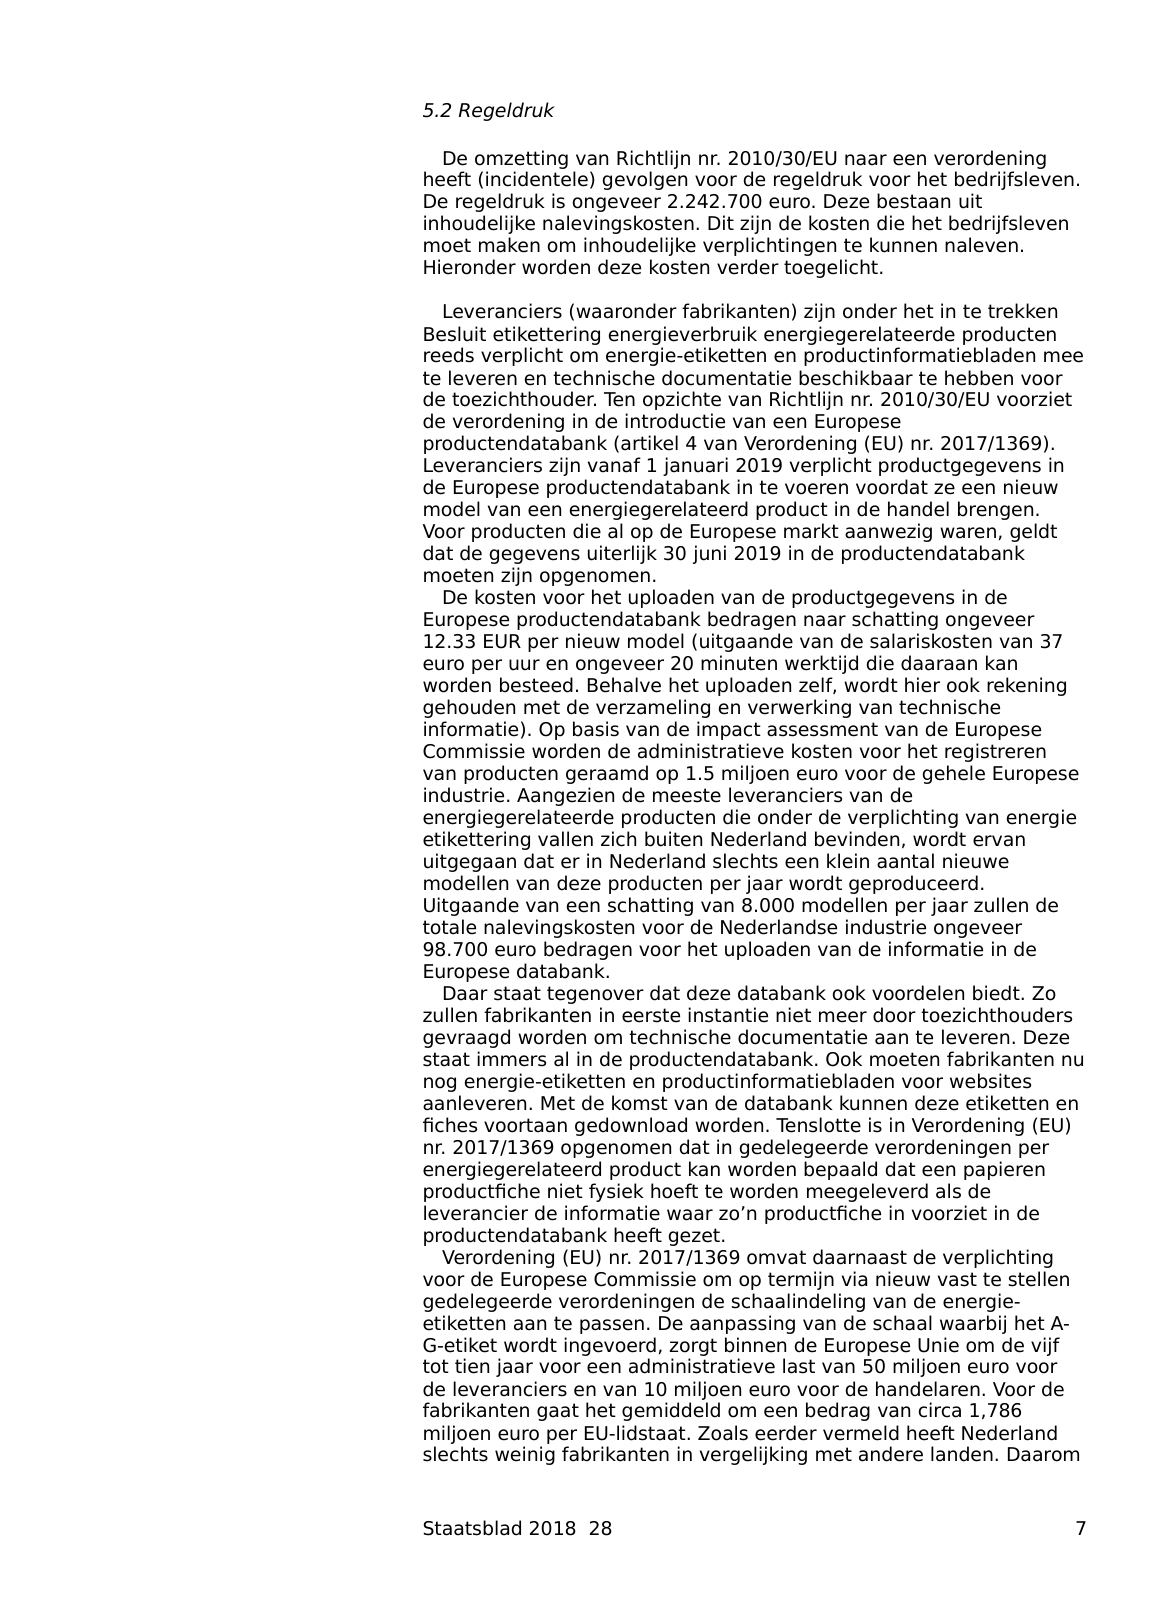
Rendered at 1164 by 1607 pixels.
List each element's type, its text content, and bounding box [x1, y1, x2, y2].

text De kosten voor het uploaden van de productgegevens in de Europese productendatabank bedragen naar schatting ongeveer 12.33 EUR per nieuw model (uitgaande van de salariskosten van 37 euro per uur en ongeveer 20 minuten werktijd die daaraan kan worden besteed. Behalve het uploaden zelf, wordt hier ook rekening gehouden met de verzameling en verwerking van technische informatie). Op basis van de impact assessment van de Europese Commissie worden de administratieve kosten voor het registreren van producten geraamd op 1.5 miljoen euro voor de gehele Europese industrie. Aangezien de meeste leveranciers van de energiegerelateerde producten die onder de verplichting van energie etikettering vallen zich buiten Nederland bevinden, wordt ervan uitgegaan dat er in Nederland slechts een klein aantal nieuwe modellen van deze producten per jaar wordt geproduceerd. Uitgaande van een schatting van 8.000 modellen per jaar zullen de totale nalevingskosten voor de Nederlandse industrie ongeveer 98.700 euro bedragen voor het uploaden van de informatie in de Europese databank. [422, 587, 1087, 983]
text De omzetting van Richtlijn nr. 2010/30/EU naar een verordening heeft (incidentele) gevolgen voor de regeldruk voor het bedrijfsleven. De regeldruk is ongeveer 2.242.700 euro. Deze bestaan uit inhoudelijke nalevingskosten. Dit zijn de kosten die het bedrijfsleven moet maken om inhoudelijke verplichtingen te kunnen naleven. Hieronder worden deze kosten verder toegelicht. [422, 147, 1087, 279]
text Leveranciers (waaronder fabrikanten) zijn onder het in te trekken Besluit etikettering energieverbruik energiegerelateerde producten reeds verplicht om energie-etiketten en productinformatiebladen mee te leveren en technische documentatie beschikbaar te hebben voor de toezichthouder. Ten opzichte van Richtlijn nr. 2010/30/EU voorziet de verordening in de introductie van een Europese productendatabank (artikel 4 van Verordening (EU) nr. 2017/1369). Leveranciers zijn vanaf 1 januari 2019 verplicht productgegevens in de Europese productendatabank in te voeren voordat ze een nieuw model van een energiegerelateerd product in de handel brengen. Voor producten die al op de Europese markt aanwezig waren, geldt dat de gegevens uiterlijk 30 juni 2019 in de productendatabank moeten zijn opgenomen. [422, 301, 1087, 587]
text Verordening (EU) nr. 2017/1369 omvat daarnaast de verplichting voor de Europese Commissie om op termijn via nieuw vast te stellen gedelegeerde verordeningen de schaalindeling van de energie-etiketten aan te passen. De aanpassing van de schaal waarbij het A-G-etiket wordt ingevoerd, zorgt binnen de Europese Unie om de vijf tot tien jaar voor een administratieve last van 50 miljoen euro voor de leveranciers en van 10 miljoen euro voor de handelaren. Voor de fabrikanten gaat het gemiddeld om een bedrag van circa 1,786 miljoen euro per EU-lidstaat. Zoals eerder vermeld heeft Nederland slechts weinig fabrikanten in vergelijking met andere landen. Daarom [422, 1247, 1087, 1466]
text Daar staat tegenover dat deze databank ook voordelen biedt. Zo zullen fabrikanten in eerste instantie niet meer door toezichthouders gevraagd worden om technische documentatie aan te leveren. Deze staat immers al in de productendatabank. Ook moeten fabrikanten nu nog energie-etiketten en productinformatiebladen voor websites aanleveren. Met de komst van de databank kunnen deze etiketten en fiches voortaan gedownload worden. Tenslotte is in Verordening (EU) nr. 2017/1369 opgenomen dat in gedelegeerde verordeningen per energiegerelateerd product kan worden bepaald dat een papieren productfiche niet fysiek hoeft te worden meegeleverd als de leverancier de informatie waar zo’n productfiche in voorziet in de productendatabank heeft gezet. [422, 983, 1087, 1247]
subtitle 5.2 Regeldruk [422, 100, 1087, 122]
